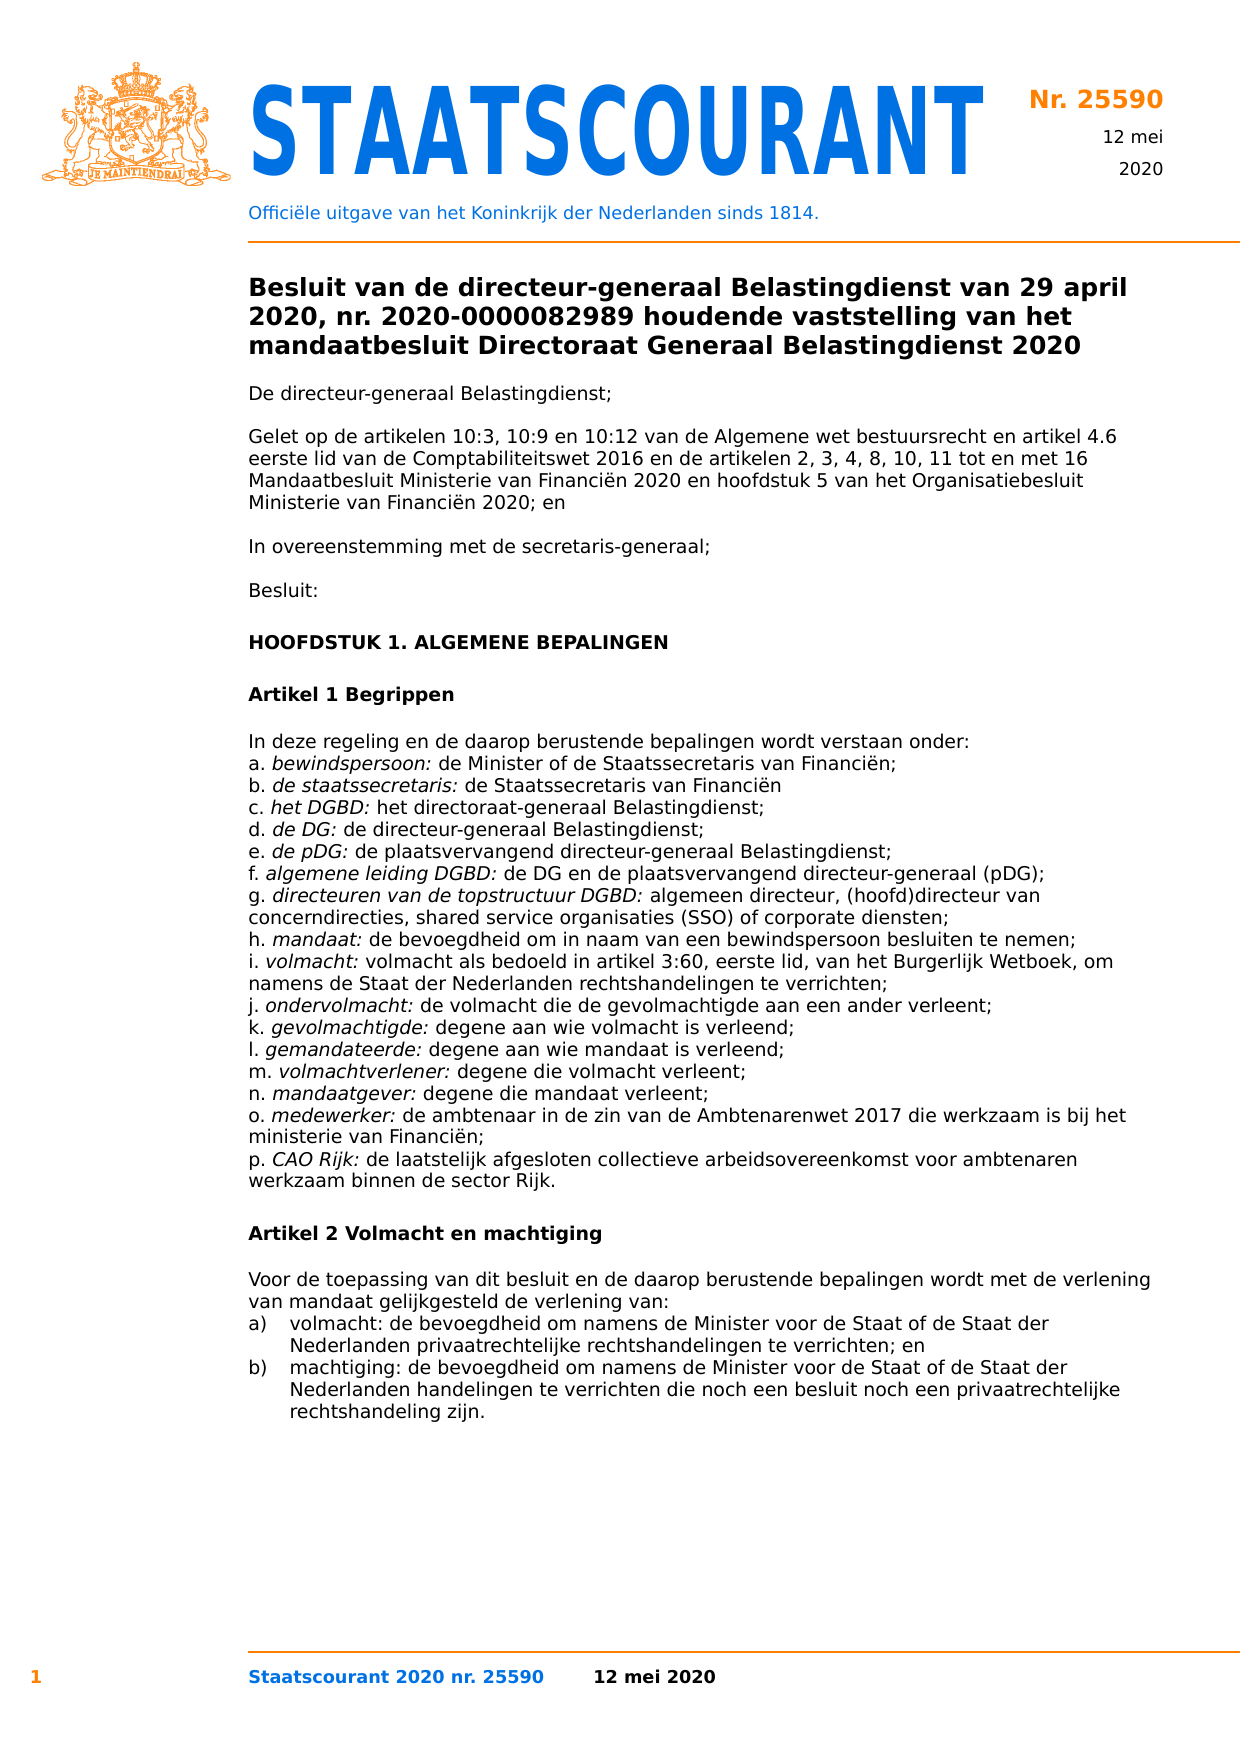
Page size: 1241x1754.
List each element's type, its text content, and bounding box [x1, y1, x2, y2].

text h. mandaat: de bevoegdheid om in naam van een bewindspersoon besluiten te nemen; [248, 929, 1163, 951]
text l. gemandateerde: degene aan wie mandaat is verleend; [248, 1038, 1163, 1061]
text b) machtiging: de bevoegdheid om namens de Minister voor de Staat of de Staat der Nederlanden handelingen te verrichten die noch een besluit noch een privaatrechtelijke rechtshandeling zijn. [248, 1357, 1163, 1423]
table_cell Officiële uitgave van het Koninkrijk der Nederlanden sinds 1814. [248, 203, 1240, 241]
text De directeur-generaal Belastingdienst; [248, 382, 1163, 404]
table_cell 2020 [998, 153, 1240, 203]
table_header Nr. 25590 [998, 62, 1240, 121]
text a. bewindspersoon: de Minister of de Staatssecretaris van Financiën; [248, 753, 1163, 775]
text p. CAO Rijk: de laatstelijk afgesloten collectieve arbeidsovereenkomst voor ambtenaren werkzaam binnen de sector Rijk. [248, 1148, 1163, 1192]
table_header [25, 62, 248, 241]
text d. de DG: de directeur-generaal Belastingdienst; [248, 819, 1163, 841]
text Besluit: [248, 580, 1163, 602]
text b. de staatssecretaris: de Staatssecretaris van Financiën [248, 775, 1163, 797]
text o. medewerker: de ambtenaar in de zin van de Ambtenarenwet 2017 die werkzaam is bij het ministerie van Financiën; [248, 1104, 1163, 1148]
text Voor de toepassing van dit besluit en de daarop berustende bepalingen wordt met de verlening van mandaat gelijkgesteld de verlening van: [248, 1269, 1163, 1313]
table_cell 12 mei [998, 121, 1240, 153]
text k. gevolmachtigde: degene aan wie volmacht is verleend; [248, 1017, 1163, 1038]
subtitle Artikel 2 Volmacht en machtiging [248, 1222, 1163, 1244]
text i. volmacht: volmacht als bedoeld in artikel 3:60, eerste lid, van het Burgerlijk Wetboek, om namens de Staat der Nederlanden rechtshandelingen te verrichten; [248, 951, 1163, 994]
text Gelet op de artikelen 10:3, 10:9 en 10:12 van de Algemene wet bestuursrecht en artikel 4.6 eerste lid van de Comptabiliteitswet 2016 en de artikelen 2, 3, 4, 8, 10, 11 tot en met 16 Mandaatbesluit Ministerie van Financiën 2020 en hoofdstuk 5 van het Organisatiebesluit Ministerie van Financiën 2020; en [248, 426, 1163, 514]
text n. mandaatgever: degene die mandaat verleent; [248, 1082, 1163, 1104]
text f. algemene leiding DGBD: de DG en de plaatsvervangend directeur-generaal (pDG); [248, 863, 1163, 885]
subtitle Artikel 1 Begrippen [248, 684, 1163, 706]
text c. het DGBD: het directoraat-generaal Belastingdienst; [248, 797, 1163, 819]
text e. de pDG: de plaatsvervangend directeur-generaal Belastingdienst; [248, 841, 1163, 863]
text In deze regeling en de daarop berustende bepalingen wordt verstaan onder: [248, 731, 1163, 753]
picture [41, 62, 231, 186]
text g. directeuren van de topstructuur DGBD: algemeen directeur, (hoofd)directeur van concerndirecties, shared service organisaties (SSO) of corporate diensten; [248, 885, 1163, 929]
text m. volmachtverlener: degene die volmacht verleent; [248, 1061, 1163, 1082]
subtitle HOOFDSTUK 1. ALGEMENE BEPALINGEN [248, 632, 1163, 654]
text In overeenstemming met de secretaris-generaal; [248, 536, 1163, 558]
text j. ondervolmacht: de volmacht die de gevolmachtigde aan een ander verleent; [248, 994, 1163, 1017]
text a) volmacht: de bevoegdheid om namens de Minister voor de Staat of de Staat der Nederlanden privaatrechtelijke rechtshandelingen te verrichten; en [248, 1313, 1163, 1357]
table_header STAATSCOURANT [248, 62, 998, 203]
subtitle Besluit van de directeur-generaal Belastingdienst van 29 april 2020, nr. 2020-0000082989 houdende vaststelling van het mandaatbesluit Directoraat Generaal Belastingdienst 2020 [248, 273, 1163, 361]
